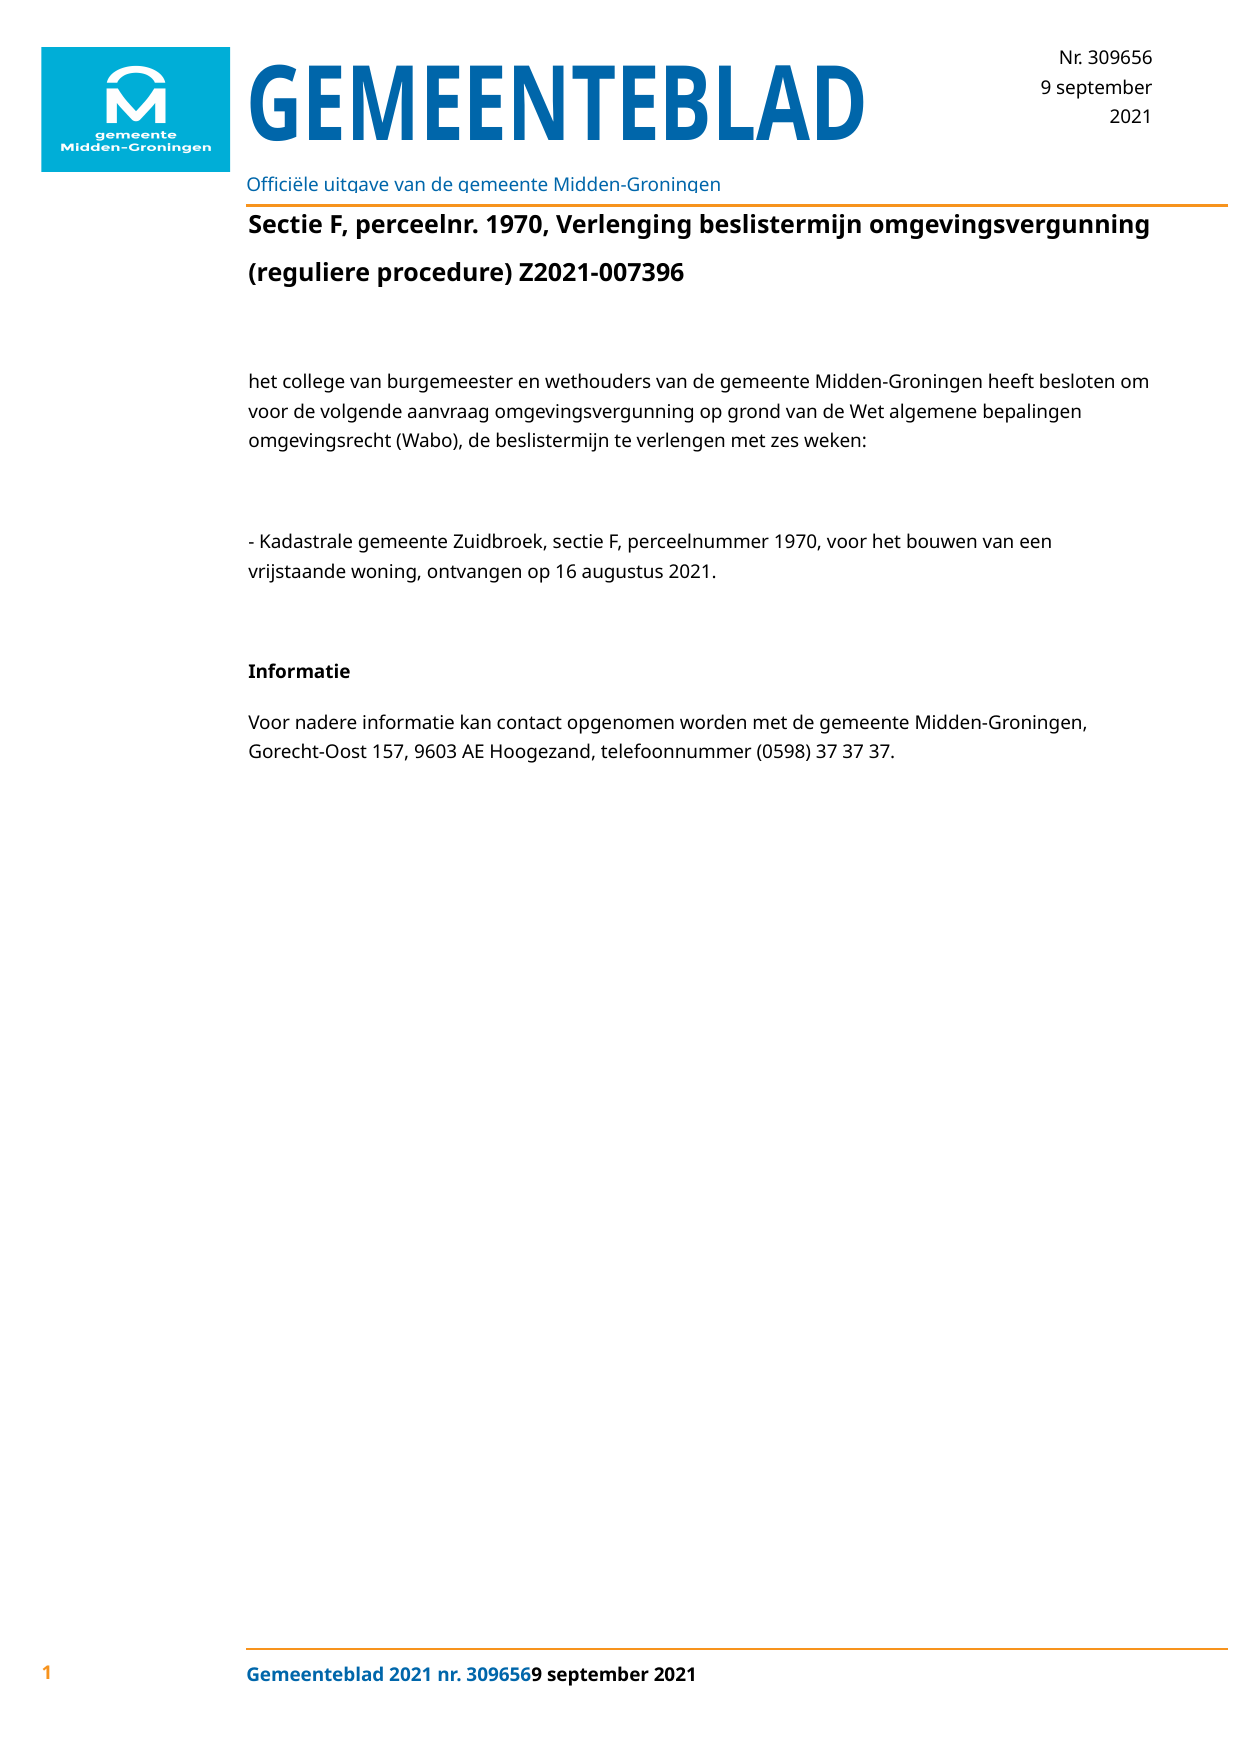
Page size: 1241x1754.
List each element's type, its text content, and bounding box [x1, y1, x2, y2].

text het college van burgemeester en wethouders van de gemeente Midden-Groningen heeft besloten om voor de volgende aanvraag omgevingsvergunning op grond van de Wet algemene bepalingen omgevingsrecht (Wabo), de beslistermijn te verlengen met zes weken: [248, 368, 1152, 453]
text Sectie F, perceelnr. 1970, Verlenging beslistermijn omgevingsvergunning (reguliere procedure) Z2021-007396 [248, 207, 1152, 288]
text - Kadastrale gemeente Zuidbroek, sectie F, perceelnummer 1970, voor het bouwen van een vrijstaande woning, ontvangen op 16 augustus 2021. [248, 528, 1152, 584]
text Informatie [248, 659, 1152, 684]
text Voor nadere informatie kan contact opgenomen worden met de gemeente Midden-Groningen, Gorecht-Oost 157, 9603 AE Hoogezand, telefoonnummer (0598) 37 37 37. [248, 709, 1152, 764]
picture [108, 66, 164, 82]
picture [184, 146, 190, 153]
picture [107, 89, 165, 122]
